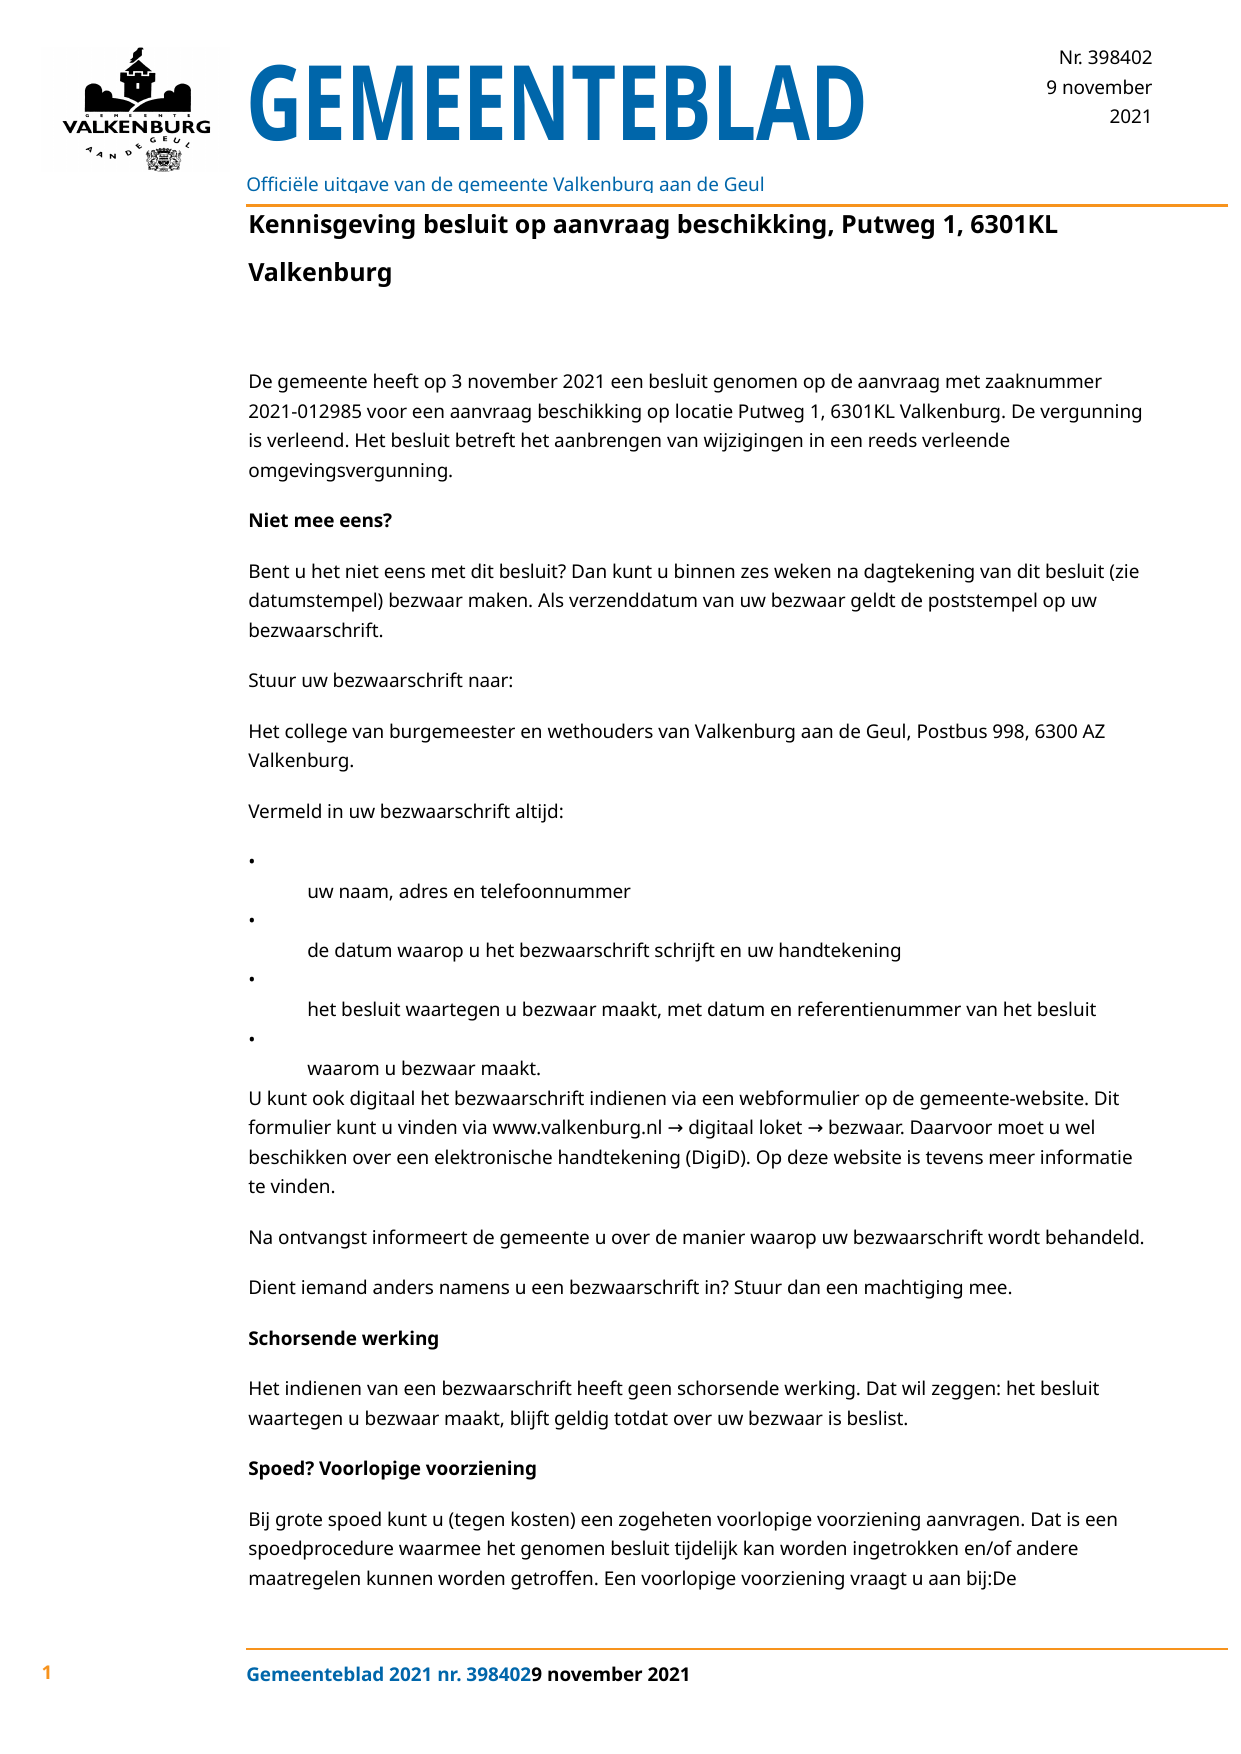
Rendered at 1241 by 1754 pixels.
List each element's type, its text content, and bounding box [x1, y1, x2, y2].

list het besluit waartegen u bezwaar maakt, met datum en referentienummer van het besluit [248, 996, 1152, 1022]
text Het college van burgemeester en wethouders van Valkenburg aan de Geul, Postbus 998, 6300 AZ Valkenburg. [248, 718, 1152, 773]
text Niet mee eens? [248, 507, 1152, 533]
list de datum waarop u het bezwaarschrift schrijft en uw handtekening [248, 937, 1152, 963]
text Bent u het niet eens met dit besluit? Dan kunt u binnen zes weken na dagtekening van dit besluit (zie datumstempel) bezwaar maken. Als verzenddatum van uw bezwaar geldt de poststempel op uw bezwaarschrift. [248, 558, 1152, 643]
picture [41, 47, 231, 172]
list waarom u bezwaar maakt. [248, 1055, 1152, 1081]
text Vermeld in uw bezwaarschrift altijd: [248, 798, 1152, 824]
text Na ontvangst informeert de gemeente u over de manier waarop uw bezwaarschrift wordt behandeld. [248, 1224, 1152, 1250]
text Het indienen van een bezwaarschrift heeft geen schorsende werking. Dat wil zeggen: het besluit waartegen u bezwaar maakt, blijft geldig totdat over uw bezwaar is beslist. [248, 1375, 1152, 1431]
text U kunt ook digitaal het bezwaarschrift indienen via een webformulier op de gemeente-website. Dit formulier kunt u vinden via www.valkenburg.nl → digitaal loket → bezwaar. Daarvoor moet u wel beschikken over een elektronische handtekening (DigiD). Op deze website is tevens meer informatie te vinden. [248, 1085, 1152, 1199]
list uw naam, adres en telefoonnummer [248, 878, 1152, 904]
text Dient iemand anders namens u een bezwaarschrift in? Stuur dan een machtiging mee. [248, 1274, 1152, 1300]
text Schorsende werking [248, 1325, 1152, 1351]
text Stuur uw bezwaarschrift naar: [248, 667, 1152, 693]
text Kennisgeving besluit op aanvraag beschikking, Putweg 1, 6301KL Valkenburg [248, 207, 1152, 288]
text Spoed? Voorlopige voorziening [248, 1455, 1152, 1481]
text Bij grote spoed kunt u (tegen kosten) een zogeheten voorlopige voorziening aanvragen. Dat is een spoedprocedure waarmee het genomen besluit tijdelijk kan worden ingetrokken en/of andere maatregelen kunnen worden getroffen. Een voorlopige voorziening vraagt u aan bij:De [248, 1506, 1152, 1591]
text De gemeente heeft op 3 november 2021 een besluit genomen op de aanvraag met zaaknummer 2021-012985 voor een aanvraag beschikking op locatie Putweg 1, 6301KL Valkenburg. De vergunning is verleend. Het besluit betreft het aanbrengen van wijzigingen in een reeds verleende omgevingsvergunning. [248, 368, 1152, 483]
